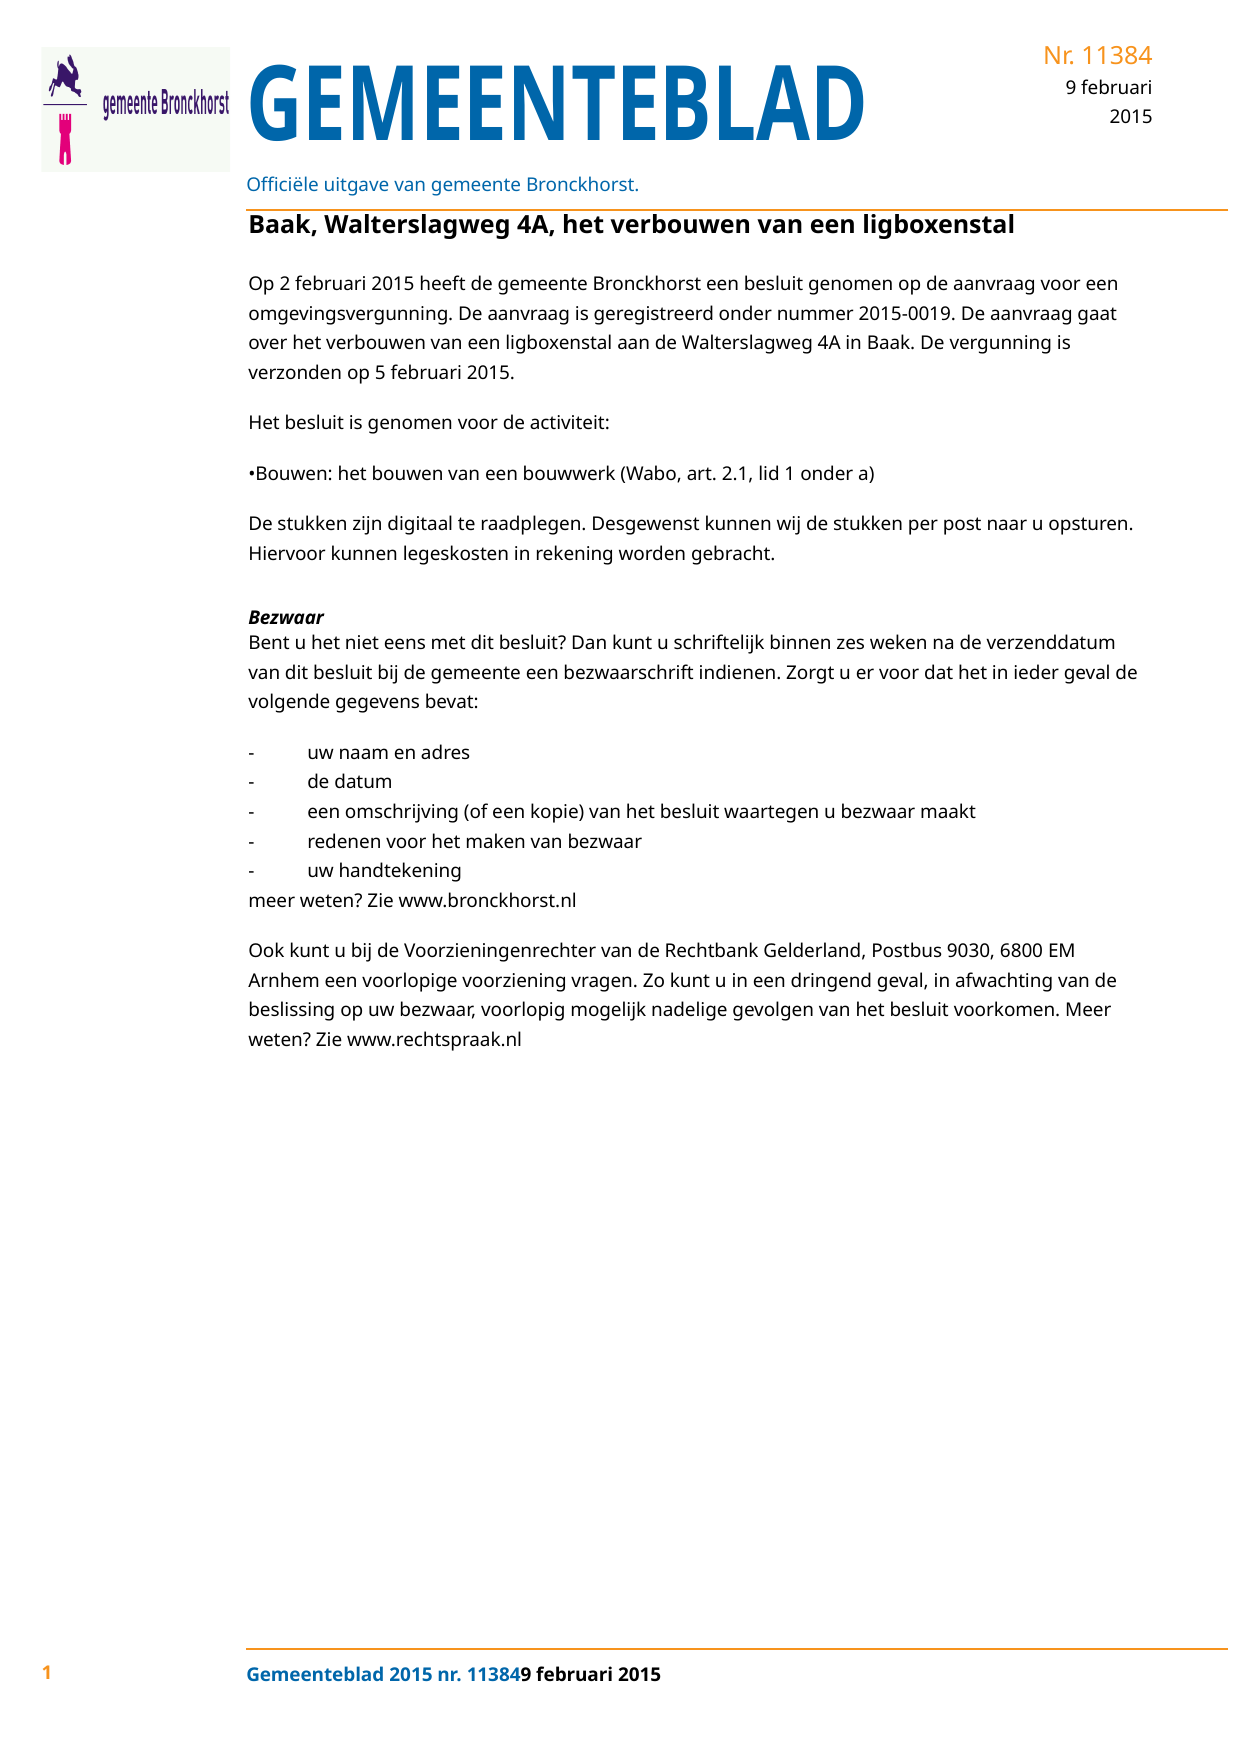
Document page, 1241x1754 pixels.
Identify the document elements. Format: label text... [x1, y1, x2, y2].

list uw naam en adres [248, 739, 1152, 765]
text Baak, Walterslagweg 4A, het verbouwen van een ligboxenstal [248, 211, 1152, 241]
list uw handtekening [248, 857, 1152, 883]
picture [41, 47, 231, 172]
text Ook kunt u bij de Voorzieningenrechter van de Rechtbank Gelderland, Postbus 9030, 6800 EM Arnhem een voorlopige voorziening vragen. Zo kunt u in een dringend geval, in afwachting van de beslissing op uw bezwaar, voorlopig mogelijk nadelige gevolgen van het besluit voorkomen. Meer weten? Zie www.rechtspraak.nl [248, 937, 1152, 1052]
list een omschrijving (of een kopie) van het besluit waartegen u bezwaar maakt [248, 798, 1152, 824]
text De stukken zijn digitaal te raadplegen. Desgewenst kunnen wij de stukken per post naar u opsturen. Hiervoor kunnen legeskosten in rekening worden gebracht. [248, 510, 1152, 566]
text Op 2 februari 2015 heeft de gemeente Bronckhorst een besluit genomen op de aanvraag voor een omgevingsvergunning. De aanvraag is geregistreerd onder nummer 2015-0019. De aanvraag gaat over het verbouwen van een ligboxenstal aan de Walterslagweg 4A in Baak. De vergunning is verzonden op 5 februari 2015. [248, 270, 1152, 385]
list redenen voor het maken van bezwaar [248, 828, 1152, 854]
text Bezwaar [248, 604, 1152, 629]
text Bent u het niet eens met dit besluit? Dan kunt u schriftelijk binnen zes weken na de verzenddatum van dit besluit bij de gemeente een bezwaarschrift indienen. Zorgt u er voor dat het in ieder geval de volgende gegevens bevat: [248, 629, 1152, 714]
text •Bouwen: het bouwen van een bouwwerk (Wabo, art. 2.1, lid 1 onder a) [248, 460, 1152, 486]
list de datum [248, 769, 1152, 794]
text Het besluit is genomen voor de activiteit: [248, 409, 1152, 435]
text meer weten? Zie www.bronckhorst.nl [248, 887, 1152, 913]
